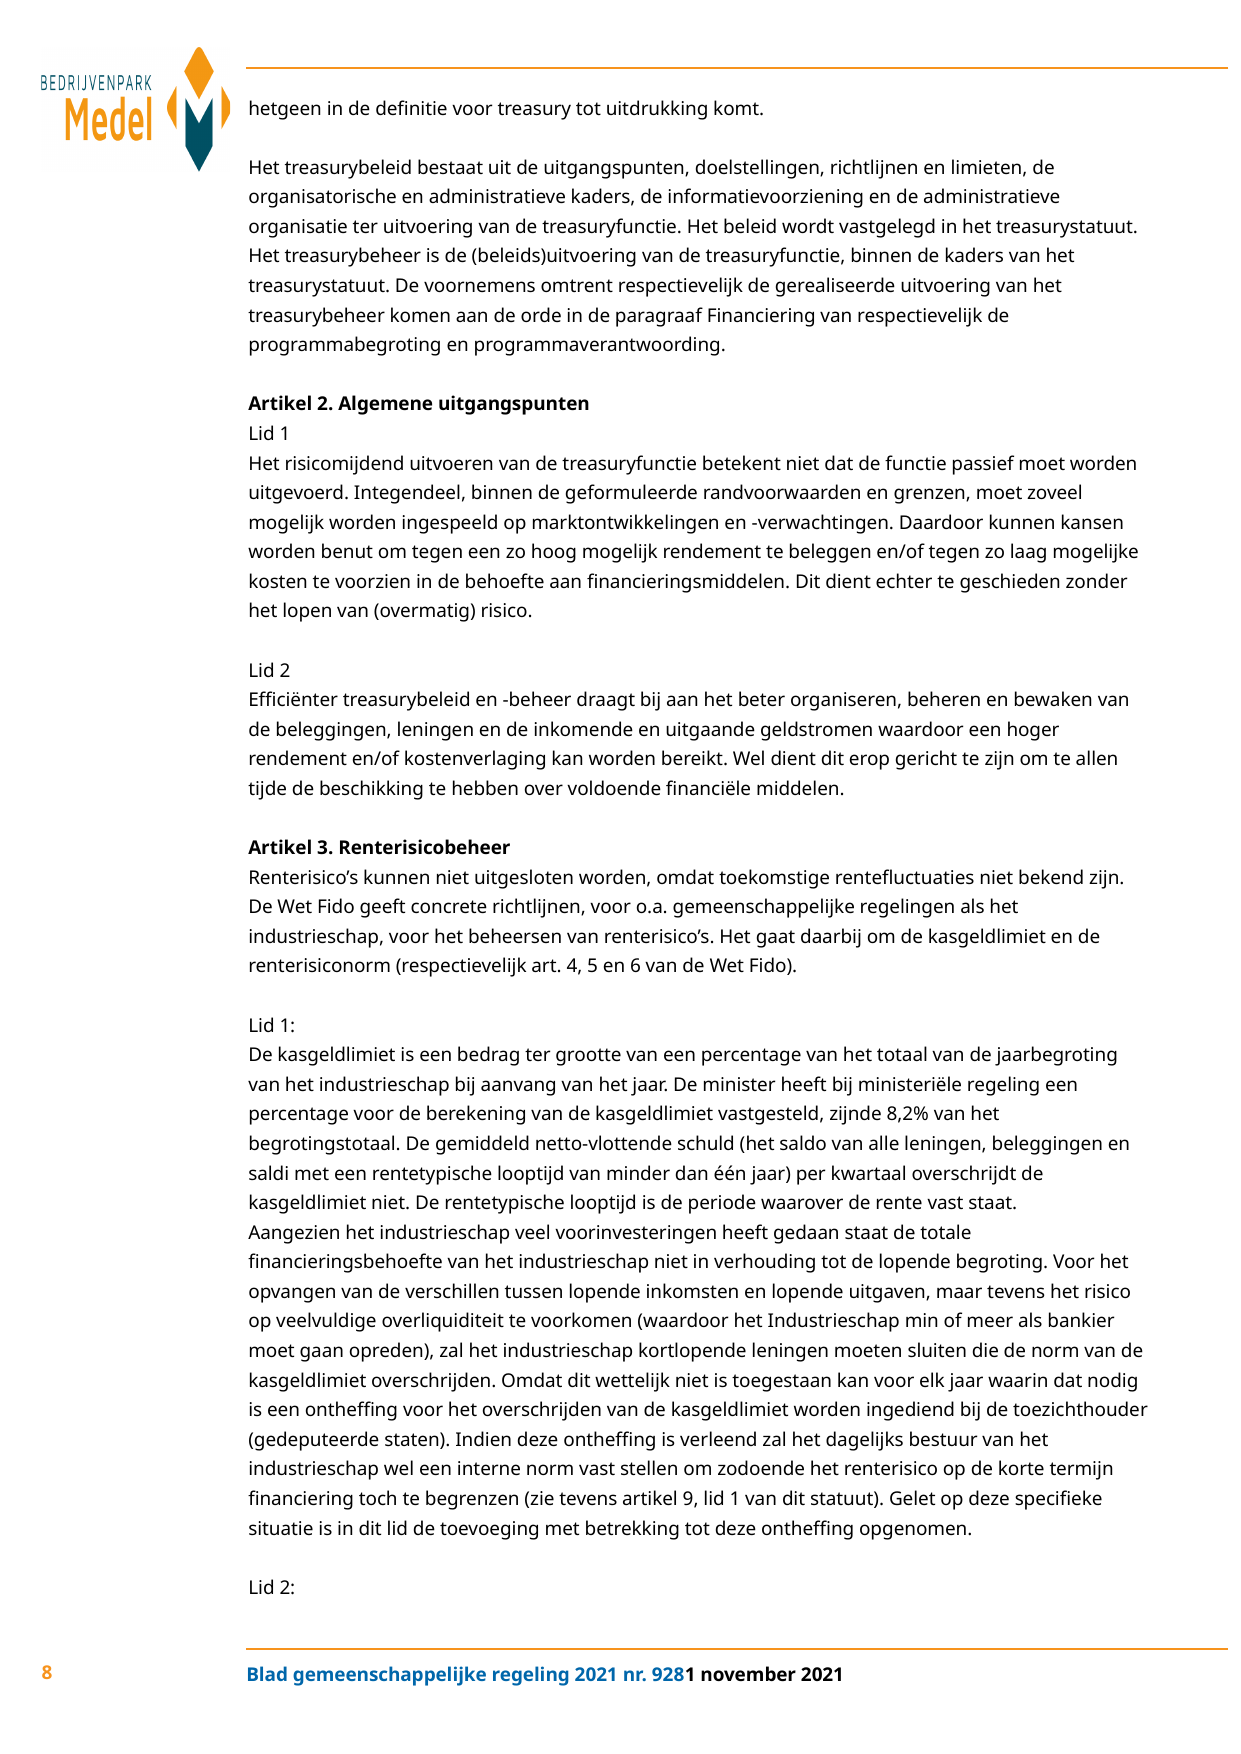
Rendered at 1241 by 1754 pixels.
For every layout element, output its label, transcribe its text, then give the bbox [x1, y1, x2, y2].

text Het risicomijdend uitvoeren van de treasuryfunctie betekent niet dat de functie passief moet worden uitgevoerd. Integendeel, binnen de geformuleerde randvoorwaarden en grenzen, moet zoveel mogelijk worden ingespeeld op marktontwikkelingen en -verwachtingen. Daardoor kunnen kansen worden benut om tegen een zo hoog mogelijk rendement te beleggen en/of tegen zo laag mogelijke kosten te voorzien in de behoefte aan financieringsmiddelen. Dit dient echter te geschieden zonder het lopen van (overmatig) risico. [248, 450, 1152, 623]
text Efficiënter treasurybeleid en -beheer draagt bij aan het beter organiseren, beheren en bewaken van de beleggingen, leningen en de inkomende en uitgaande geldstromen waardoor een hoger rendement en/of kostenverlaging kan worden bereikt. Wel dient dit erop gericht te zijn om te allen tijde de beschikking te hebben over voldoende financiële middelen. [248, 686, 1152, 801]
text Aangezien het industrieschap veel voorinvesteringen heeft gedaan staat de totale financieringsbehoefte van het industrieschap niet in verhouding tot de lopende begroting. Voor het opvangen van de verschillen tussen lopende inkomsten en lopende uitgaven, maar tevens het risico op veelvuldige overliquiditeit te voorkomen (waardoor het Industrieschap min of meer als bankier moet gaan opreden), zal het industrieschap kortlopende leningen moeten sluiten die de norm van de kasgeldlimiet overschrijden. Omdat dit wettelijk niet is toegestaan kan voor elk jaar waarin dat nodig is een ontheffing voor het overschrijden van de kasgeldlimiet worden ingediend bij de toezichthouder (gedeputeerde staten). Indien deze ontheffing is verleend zal het dagelijks bestuur van het industrieschap wel een interne norm vast stellen om zodoende het renterisico op de korte termijn financiering toch te begrenzen (zie tevens artikel 9, lid 1 van dit statuut). Gelet op deze specifieke situatie is in dit lid de toevoeging met betrekking tot deze ontheffing opgenomen. [248, 1219, 1152, 1541]
text Het treasurybeheer is de (beleids)uitvoering van de treasuryfunctie, binnen de kaders van het treasurystatuut. De voornemens omtrent respectievelijk de gerealiseerde uitvoering van het treasurybeheer komen aan de orde in de paragraaf Financiering van respectievelijk de programmabegroting en programmaverantwoording. [248, 243, 1152, 357]
picture [41, 47, 231, 172]
text hetgeen in de definitie voor treasury tot uitdrukking komt. [248, 95, 1152, 121]
text Artikel 3. Renterisicobeheer [248, 834, 1152, 860]
text De kasgeldlimiet is een bedrag ter grootte van een percentage van het totaal van de jaarbegroting van het industrieschap bij aanvang van het jaar. De minister heeft bij ministeriële regeling een percentage voor de berekening van de kasgeldlimiet vastgesteld, zijnde 8,2% van het begrotingstotaal. De gemiddeld netto-vlottende schuld (het saldo van alle leningen, beleggingen en saldi met een rentetypische looptijd van minder dan één jaar) per kwartaal overschrijdt de kasgeldlimiet niet. De rentetypische looptijd is de periode waarover de rente vast staat. [248, 1041, 1152, 1215]
text Lid 2 [248, 657, 1152, 683]
text Lid 1 [248, 420, 1152, 446]
text Artikel 2. Algemene uitgangspunten [248, 391, 1152, 416]
text Renterisico’s kunnen niet uitgesloten worden, omdat toekomstige rentefluctuaties niet bekend zijn. De Wet Fido geeft concrete richtlijnen, voor o.a. gemeenschappelijke regelingen als het industrieschap, voor het beheersen van renterisico’s. Het gaat daarbij om de kasgeldlimiet en de renterisiconorm (respectievelijk art. 4, 5 en 6 van de Wet Fido). [248, 864, 1152, 978]
text Lid 2: [248, 1574, 1152, 1600]
text Lid 1: [248, 1012, 1152, 1038]
text Het treasurybeleid bestaat uit de uitgangspunten, doelstellingen, richtlijnen en limieten, de organisatorische en administratieve kaders, de informatievoorziening en de administratieve organisatie ter uitvoering van de treasuryfunctie. Het beleid wordt vastgelegd in het treasurystatuut. [248, 154, 1152, 239]
